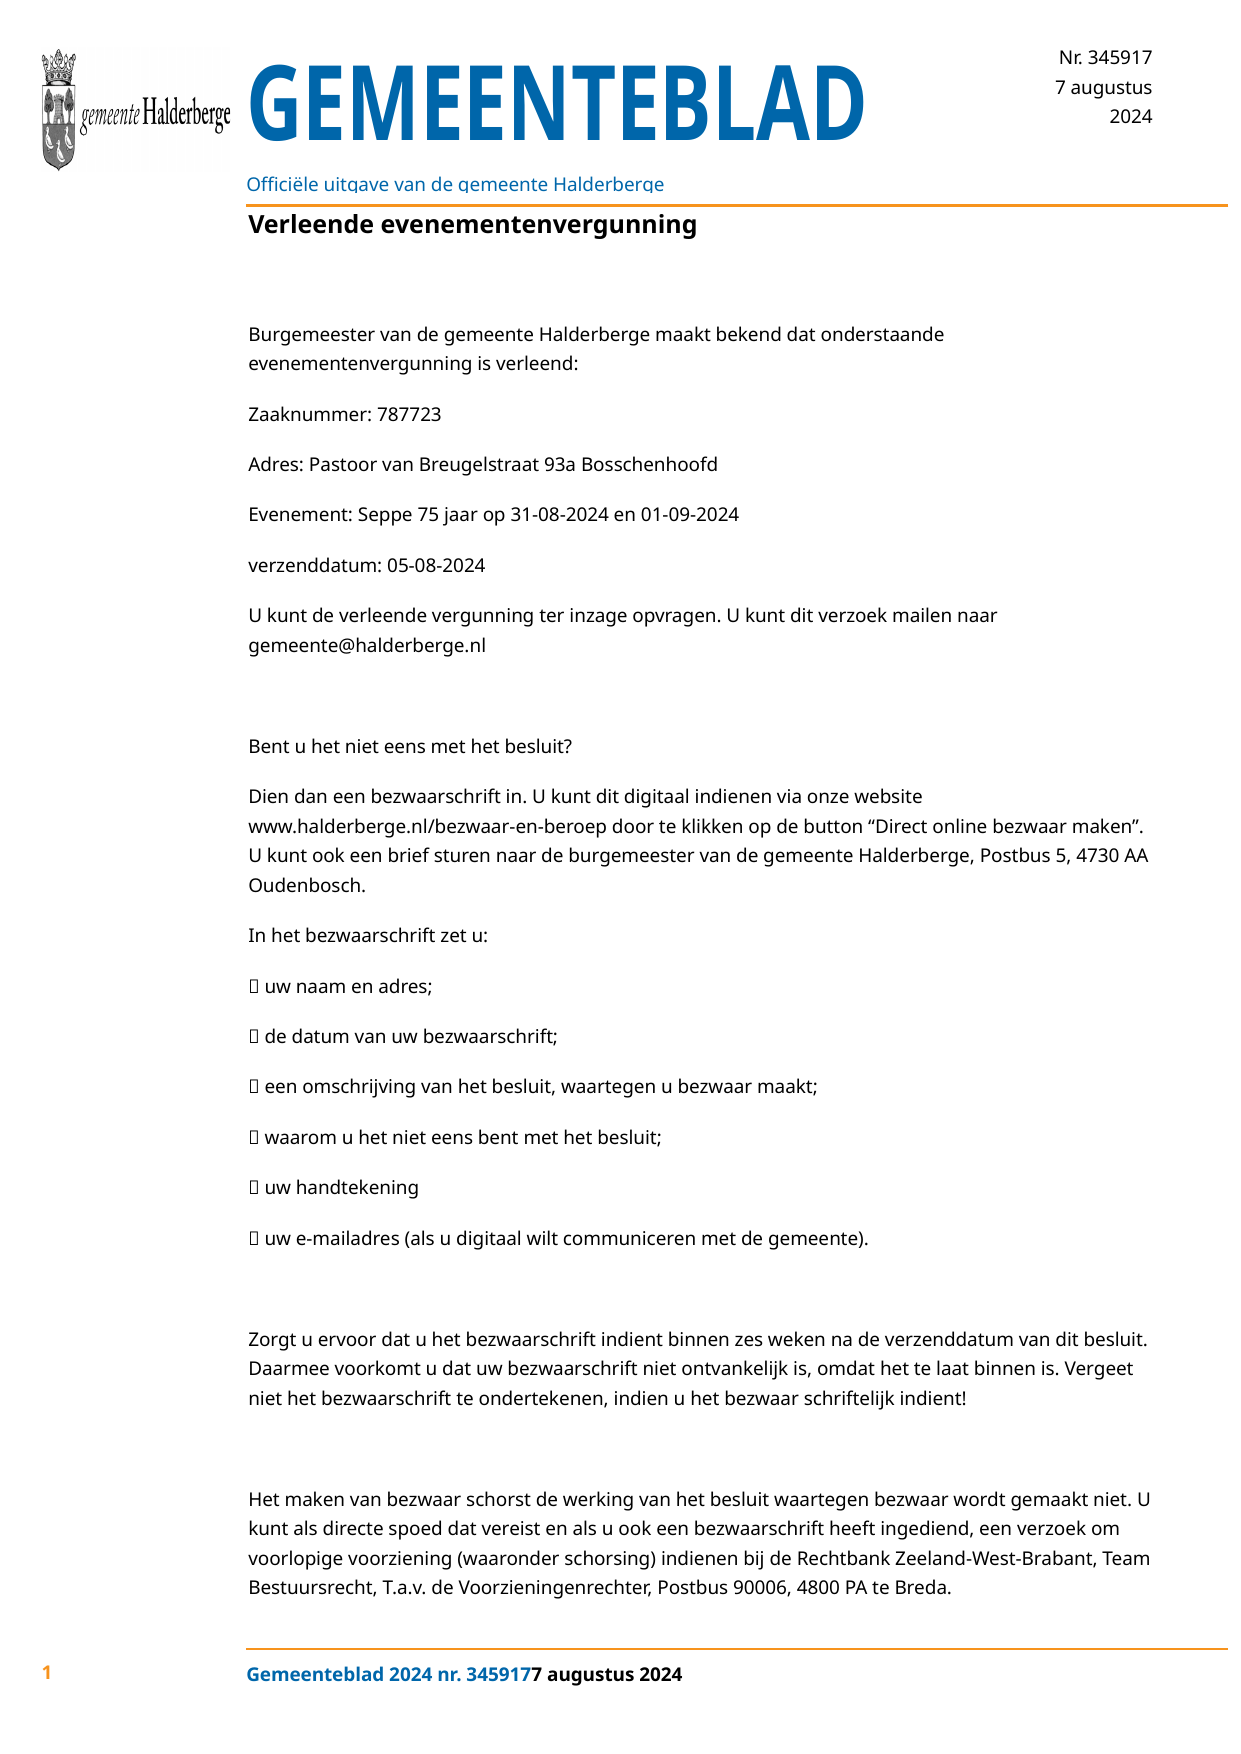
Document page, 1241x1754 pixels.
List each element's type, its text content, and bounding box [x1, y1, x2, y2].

text  uw naam en adres; [248, 973, 1152, 998]
text Burgemeester van de gemeente Halderberge maakt bekend dat onderstaande evenementenvergunning is verleend: [248, 321, 1152, 376]
text Evenement: Seppe 75 jaar op 31-08-2024 en 01-09-2024 [248, 502, 1152, 527]
text verzenddatum: 05-08-2024 [248, 552, 1152, 578]
text U kunt de verleende vergunning ter inzage opvragen. U kunt dit verzoek mailen naar gemeente@halderberge.nl [248, 602, 1152, 658]
text Zaaknummer: 787723 [248, 401, 1152, 426]
text  uw handtekening [248, 1174, 1152, 1200]
picture [41, 47, 231, 172]
text In het bezwaarschrift zet u: [248, 922, 1152, 948]
text Het maken van bezwaar schorst de werking van het besluit waartegen bezwaar wordt gemaakt niet. U kunt als directe spoed dat vereist en als u ook een bezwaarschrift heeft ingediend, een verzoek om voorlopige voorziening (waaronder schorsing) indienen bij de Rechtbank Zeeland-West-Brabant, Team Bestuursrecht, T.a.v. de Voorzieningenrechter, Postbus 90006, 4800 PA te Breda. [248, 1486, 1152, 1600]
text Adres: Pastoor van Breugelstraat 93a Bosschenhoofd [248, 451, 1152, 477]
text Dien dan een bezwaarschrift in. U kunt dit digitaal indienen via onze website www.halderberge.nl/bezwaar-en-beroep door te klikken op de button “Direct online bezwaar maken”. U kunt ook een brief sturen naar de burgemeester van de gemeente Halderberge, Postbus 5, 4730 AA Oudenbosch. [248, 783, 1152, 898]
text Zorgt u ervoor dat u het bezwaarschrift indient binnen zes weken na de verzenddatum van dit besluit. Daarmee voorkomt u dat uw bezwaarschrift niet ontvankelijk is, omdat het te laat binnen is. Vergeet niet het bezwaarschrift te ondertekenen, indien u het bezwaar schriftelijk indient! [248, 1326, 1152, 1411]
text Verleende evenementenvergunning [248, 207, 1152, 241]
text  de datum van uw bezwaarschrift; [248, 1023, 1152, 1049]
text  uw e-mailadres (als u digitaal wilt communiceren met de gemeente). [248, 1225, 1152, 1251]
text  waarom u het niet eens bent met het besluit; [248, 1124, 1152, 1150]
text Bent u het niet eens met het besluit? [248, 733, 1152, 758]
text  een omschrijving van het besluit, waartegen u bezwaar maakt; [248, 1074, 1152, 1099]
